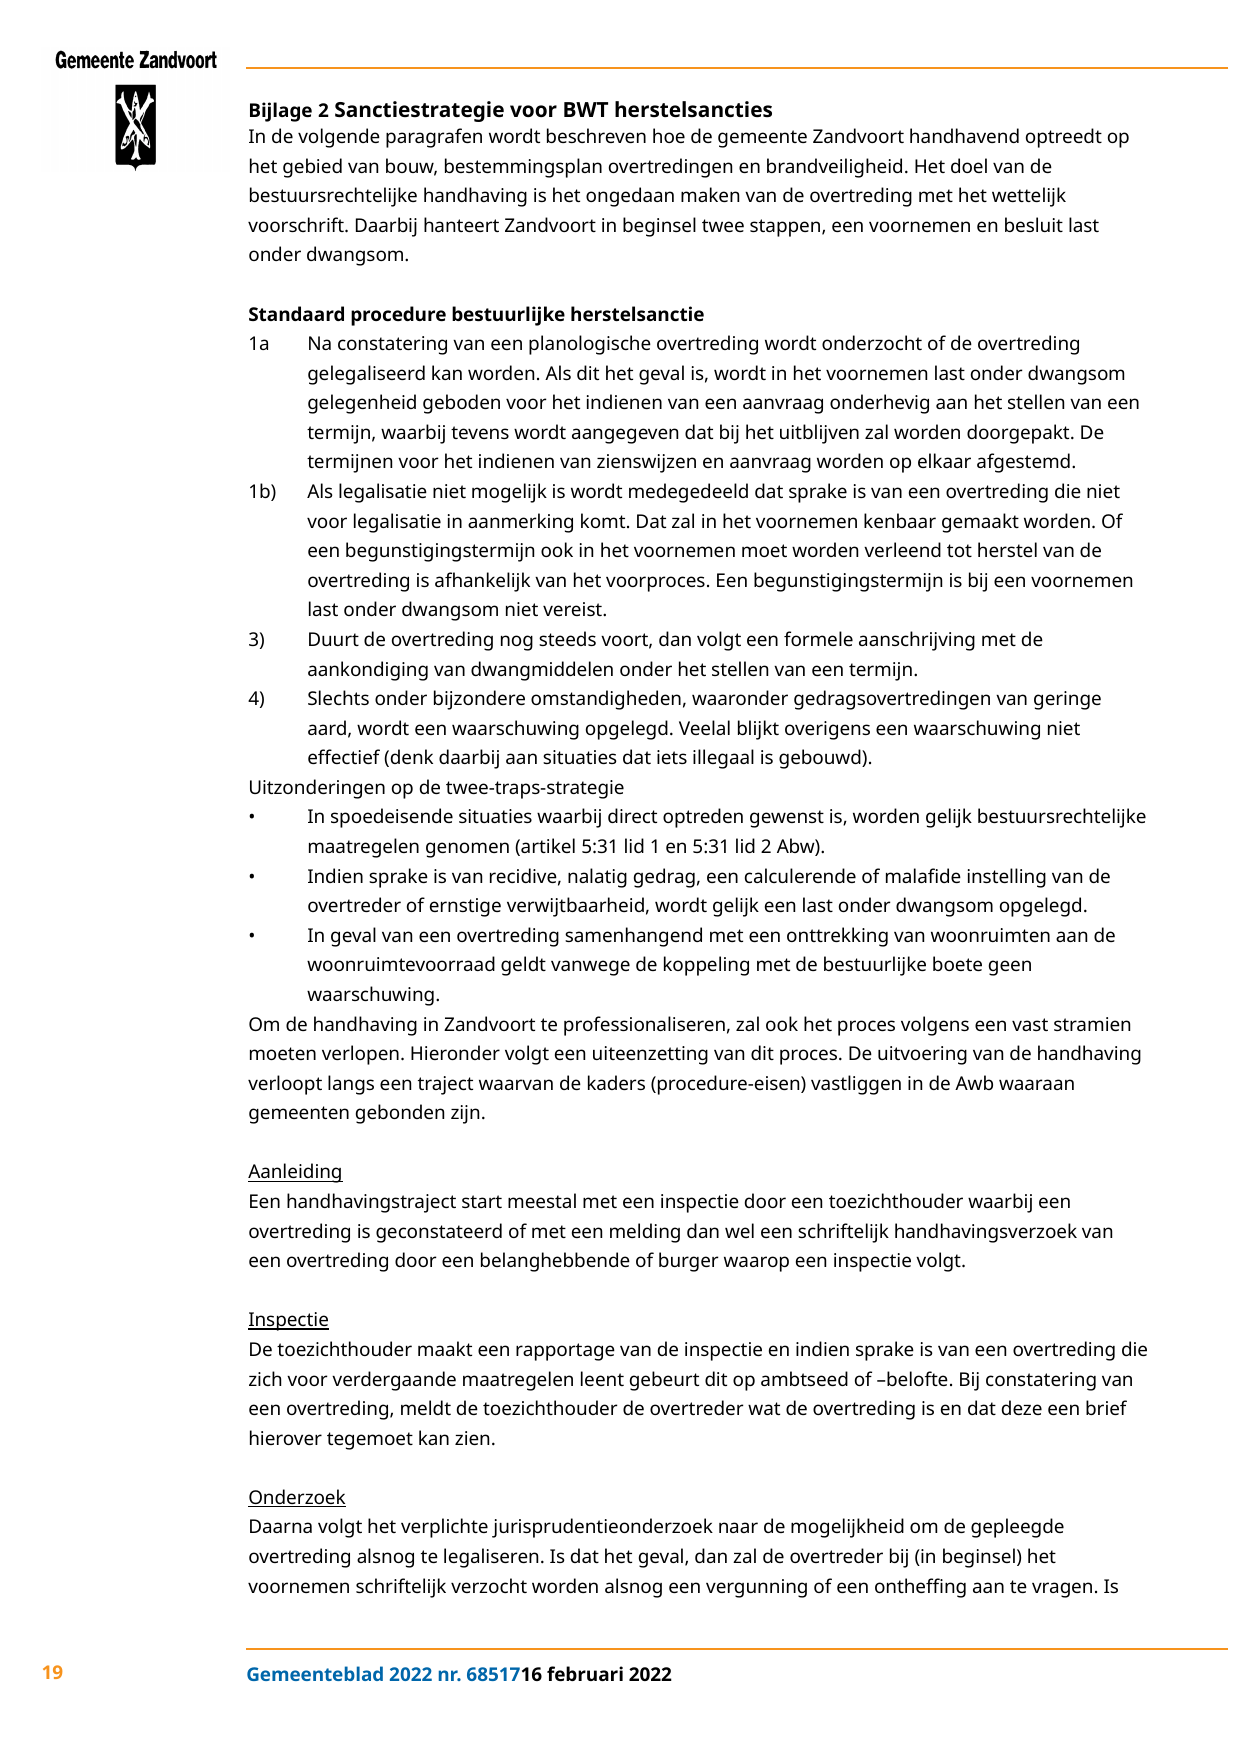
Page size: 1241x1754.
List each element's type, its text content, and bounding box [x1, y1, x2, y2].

text In de volgende paragrafen wordt beschreven hoe de gemeente Zandvoort handhavend optreedt op het gebied van bouw, bestemmingsplan overtredingen en brandveiligheid. Het doel van de bestuursrechtelijke handhaving is het ongedaan maken van de overtreding met het wettelijk voorschrift. Daarbij hanteert Zandvoort in beginsel twee stappen, een voornemen en besluit last onder dwangsom. [248, 123, 1152, 267]
text De toezichthouder maakt een rapportage van de inspectie en indien sprake is van een overtreding die zich voor verdergaande maatregelen leent gebeurt dit op ambtseed of –belofte. Bij constatering van een overtreding, meldt de toezichthouder de overtreder wat de overtreding is en dat deze een brief hierover tegemoet kan zien. [248, 1336, 1152, 1451]
list Duurt de overtreding nog steeds voort, dan volgt een formele aanschrijving met de aankondiging van dwangmiddelen onder het stellen van een termijn. [248, 626, 1152, 682]
text Om de handhaving in Zandvoort te professionaliseren, zal ook het proces volgens een vast stramien moeten verlopen. Hieronder volgt een uiteenzetting van dit proces. De uitvoering van de handhaving verloopt langs een traject waarvan de kaders (procedure-eisen) vastliggen in de Awb waaraan gemeenten gebonden zijn. [248, 1011, 1152, 1125]
text Een handhavingstraject start meestal met een inspectie door een toezichthouder waarbij een overtreding is geconstateerd of met een melding dan wel een schriftelijk handhavingsverzoek van een overtreding door een belanghebbende of burger waarop een inspectie volgt. [248, 1188, 1152, 1273]
picture [41, 47, 231, 172]
text Inspectie [248, 1307, 1152, 1332]
text Onderzoek [248, 1484, 1152, 1510]
text Daarna volgt het verplichte jurisprudentieonderzoek naar de mogelijkheid om de gepleegde overtreding alsnog te legaliseren. Is dat het geval, dan zal de overtreder bij (in beginsel) het voornemen schriftelijk verzocht worden alsnog een vergunning of een ontheffing aan te vragen. Is [248, 1514, 1152, 1599]
list In spoedeisende situaties waarbij direct optreden gewenst is, worden gelijk bestuursrechtelijke maatregelen genomen (artikel 5:31 lid 1 en 5:31 lid 2 Abw). [248, 804, 1152, 859]
list In geval van een overtreding samenhangend met een onttrekking van woonruimten aan de woonruimtevoorraad geldt vanwege de koppeling met de bestuurlijke boete geen waarschuwing. [248, 922, 1152, 1007]
list Slechts onder bijzondere omstandigheden, waaronder gedragsovertredingen van geringe aard, wordt een waarschuwing opgelegd. Veelal blijkt overigens een waarschuwing niet effectief (denk daarbij aan situaties dat iets illegaal is gebouwd). [248, 685, 1152, 770]
text Aanleiding [248, 1159, 1152, 1184]
list Indien sprake is van recidive, nalatig gedrag, een calculerende of malafide instelling van de overtreder of ernstige verwijtbaarheid, wordt gelijk een last onder dwangsom opgelegd. [248, 863, 1152, 918]
list Na constatering van een planologische overtreding wordt onderzocht of de overtreding gelegaliseerd kan worden. Als dit het geval is, wordt in het voornemen last onder dwangsom gelegenheid geboden voor het indienen van een aanvraag onderhevig aan het stellen van een termijn, waarbij tevens wordt aangegeven dat bij het uitblijven zal worden doorgepakt. De termijnen voor het indienen van zienswijzen en aanvraag worden op elkaar afgestemd. [248, 330, 1152, 474]
text Uitzonderingen op de twee-traps-strategie [248, 774, 1152, 800]
list Als legalisatie niet mogelijk is wordt medegedeeld dat sprake is van een overtreding die niet voor legalisatie in aanmerking komt. Dat zal in het voornemen kenbaar gemaakt worden. Of een begunstigingstermijn ook in het voornemen moet worden verleend tot herstel van de overtreding is afhankelijk van het voorproces. Een begunstigingstermijn is bij een voornemen last onder dwangsom niet vereist. [248, 478, 1152, 622]
text Standaard procedure bestuurlijke herstelsanctie [248, 301, 1152, 327]
text Bijlage 2 Sanctiestrategie voor BWT herstelsancties [248, 95, 1152, 123]
